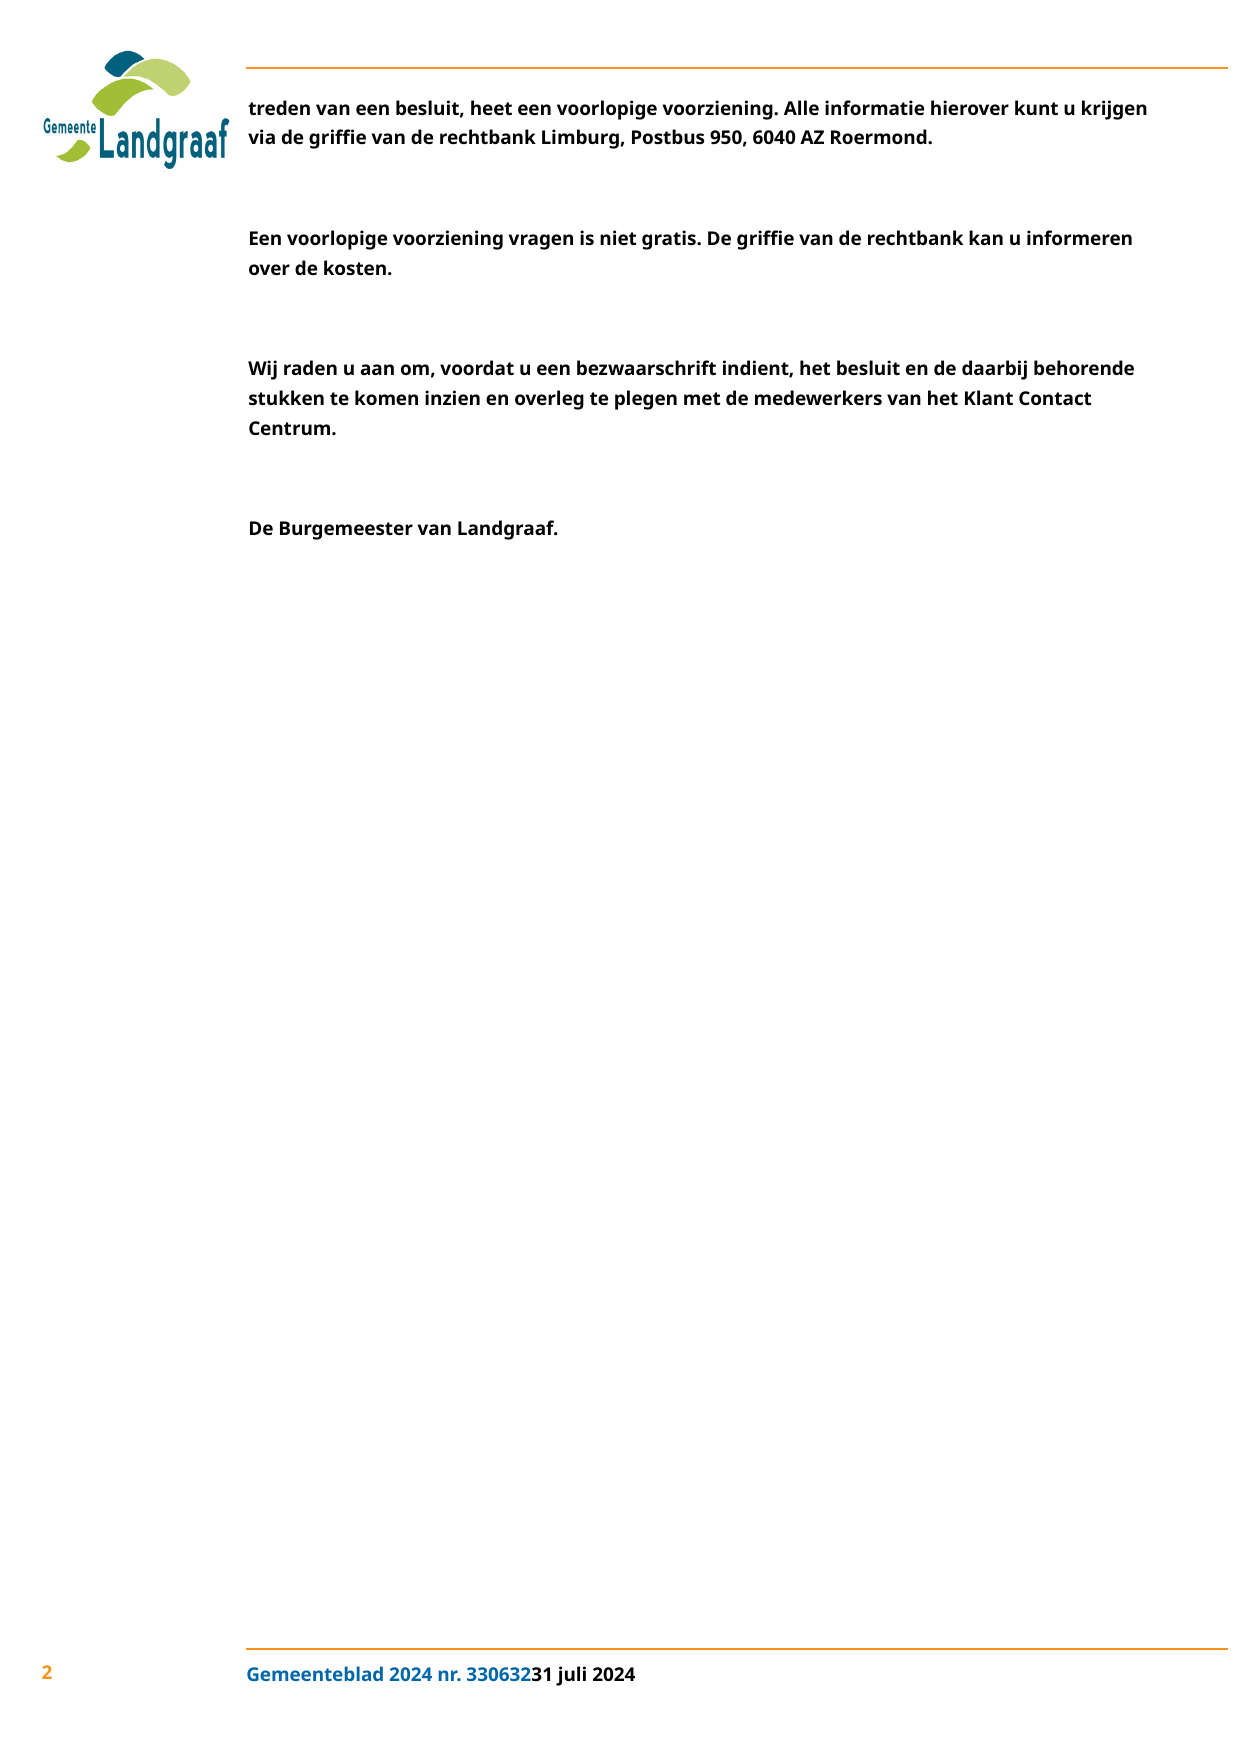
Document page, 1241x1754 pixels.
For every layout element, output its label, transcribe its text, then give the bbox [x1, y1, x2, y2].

text De Burgemeester van Landgraaf. [248, 516, 1152, 541]
text treden van een besluit, heet een voorlopige voorziening. Alle informatie hierover kunt u krijgen via de griffie van de rechtbank Limburg, Postbus 950, 6040 AZ Roermond. [248, 95, 1152, 150]
text Een voorlopige voorziening vragen is niet gratis. De griffie van de rechtbank kan u informeren over de kosten. [248, 225, 1152, 281]
picture [41, 47, 231, 172]
text Wij raden u aan om, voordat u een bezwaarschrift indient, het besluit en de daarbij behorende stukken te komen inzien en overleg te plegen met de medewerkers van het Klant Contact Centrum. [248, 356, 1152, 441]
